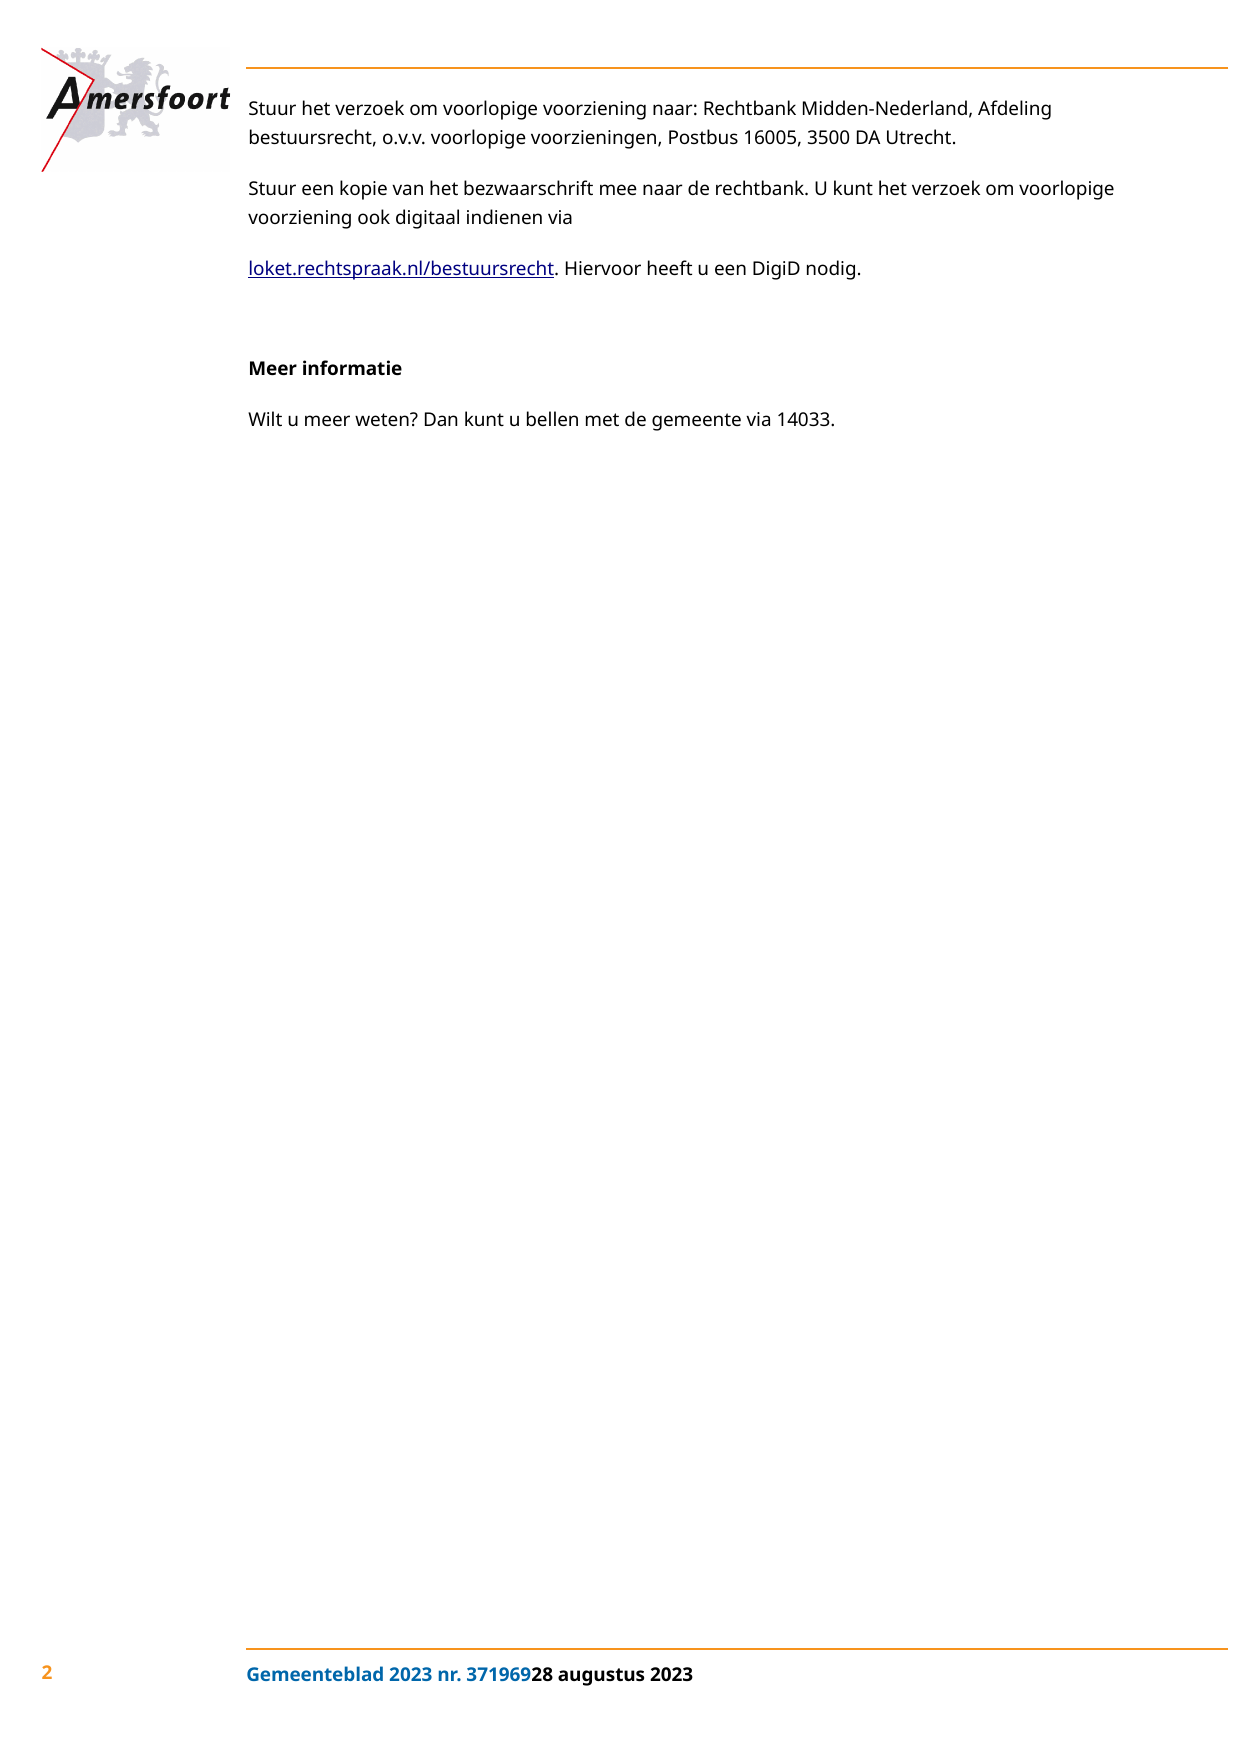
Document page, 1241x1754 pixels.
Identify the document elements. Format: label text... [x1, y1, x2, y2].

text Wilt u meer weten? Dan kunt u bellen met de gemeente via 14033. [248, 406, 1152, 432]
text Meer informatie [248, 356, 1152, 381]
picture [41, 47, 231, 172]
text loket.rechtspraak.nl/bestuursrecht. Hiervoor heeft u een DigiD nodig. [248, 255, 1152, 281]
text Stuur het verzoek om voorlopige voorziening naar: Rechtbank Midden-Nederland, Afdeling bestuursrecht, o.v.v. voorlopige voorzieningen, Postbus 16005, 3500 DA Utrecht. [248, 95, 1152, 150]
text Stuur een kopie van het bezwaarschrift mee naar de rechtbank. U kunt het verzoek om voorlopige voorziening ook digitaal indienen via [248, 175, 1152, 230]
